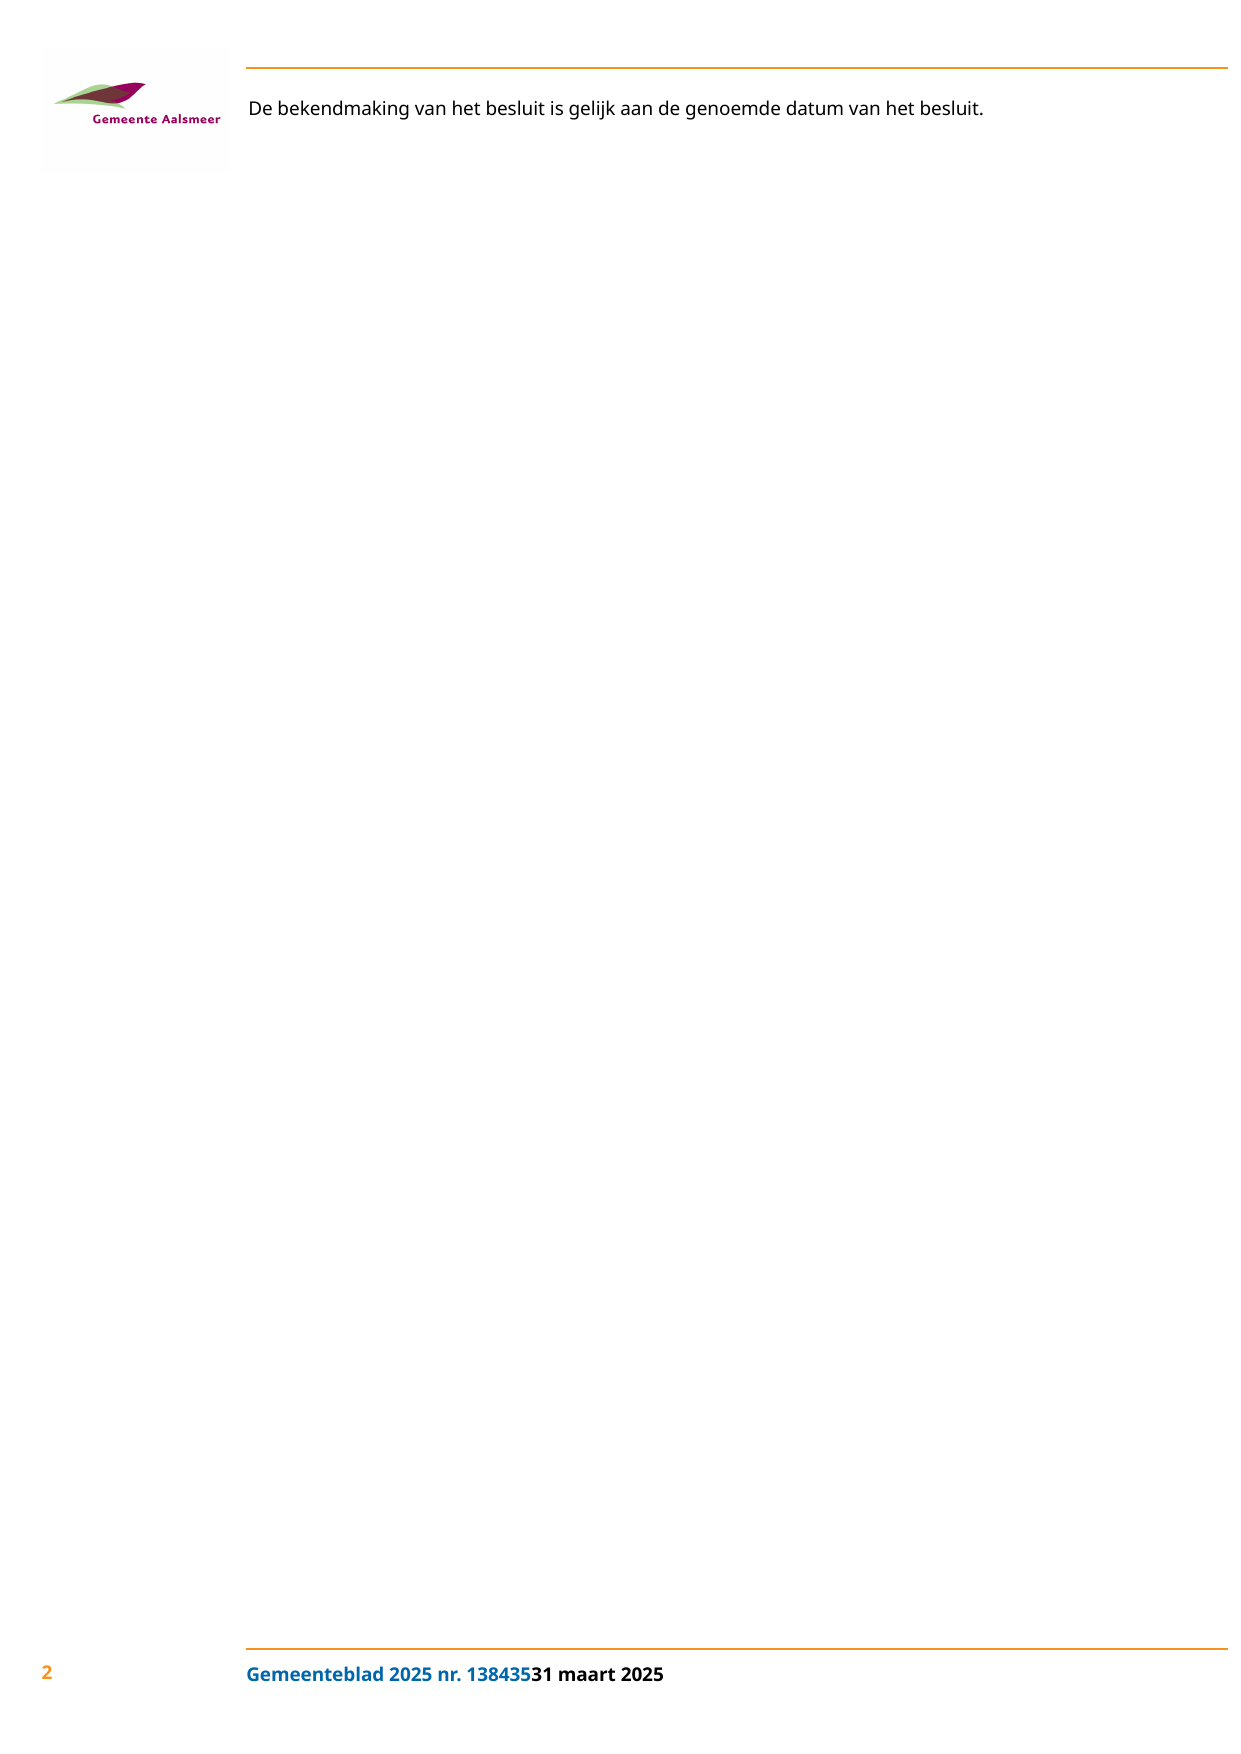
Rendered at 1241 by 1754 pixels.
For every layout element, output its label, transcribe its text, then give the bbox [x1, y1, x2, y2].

picture [41, 47, 231, 172]
text De bekendmaking van het besluit is gelijk aan de genoemde datum van het besluit. [248, 95, 1152, 121]
